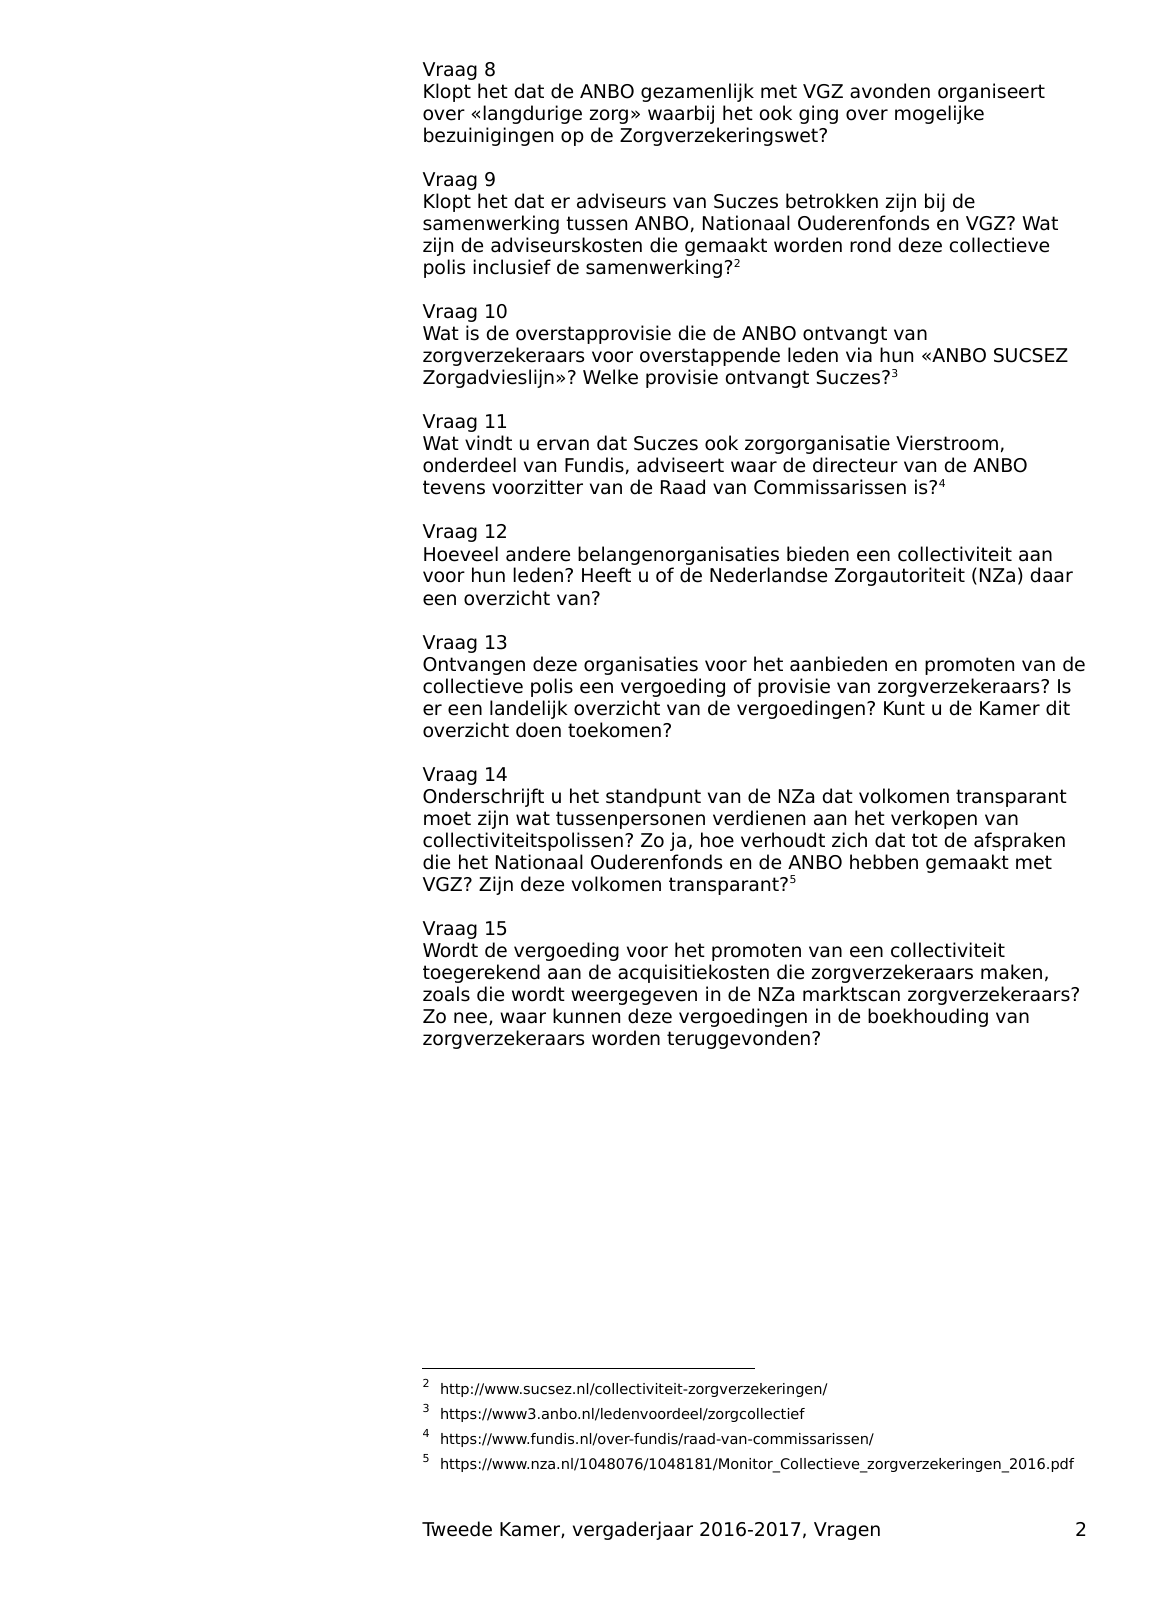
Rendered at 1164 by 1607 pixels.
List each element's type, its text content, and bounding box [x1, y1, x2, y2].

text https://www.nza.nl/1048076/1048181/Monitor_Collectieve_zorgverzekeringen_2016.pdf [422, 1452, 1087, 1474]
text Vraag 11 [422, 411, 1087, 433]
text Wordt de vergoeding voor het promoten van een collectiviteit toegerekend aan de acquisitiekosten die zorgverzekeraars maken, zoals die wordt weergegeven in de NZa marktscan zorgverzekeraars? Zo nee, waar kunnen deze vergoedingen in de boekhouding van zorgverzekeraars worden teruggevonden? [422, 940, 1087, 1049]
text Klopt het dat er adviseurs van Suczes betrokken zijn bij de samenwerking tussen ANBO, Nationaal Ouderenfonds en VGZ? Wat zijn de adviseurskosten die gemaakt worden rond deze collectieve polis inclusief de samenwerking? [422, 191, 1087, 279]
text https://www.fundis.nl/over-fundis/raad-van-commissarissen/ [422, 1427, 1087, 1449]
text Vraag 9 [422, 169, 1087, 191]
text Wat is de overstapprovisie die de ANBO ontvangt van zorgverzekeraars voor overstappende leden via hun «ANBO SUCSEZ Zorgadvieslijn»? Welke provisie ontvangt Suczes? [422, 323, 1087, 389]
text Ontvangen deze organisaties voor het aanbieden en promoten van de collectieve polis een vergoeding of provisie van zorgverzekeraars? Is er een landelijk overzicht van de vergoedingen? Kunt u de Kamer dit overzicht doen toekomen? [422, 653, 1087, 741]
text https://www3.anbo.nl/ledenvoordeel/zorgcollectief [422, 1402, 1087, 1424]
text Klopt het dat de ANBO gezamenlijk met VGZ avonden organiseert over «langdurige zorg» waarbij het ook ging over mogelijke bezuinigingen op de Zorgverzekeringswet? [422, 81, 1087, 147]
text http://www.sucsez.nl/collectiviteit-zorgverzekeringen/ [422, 1377, 1087, 1399]
text Onderschrijft u het standpunt van de NZa dat volkomen transparant moet zijn wat tussenpersonen verdienen aan het verkopen van collectiviteitspolissen? Zo ja, hoe verhoudt zich dat tot de afspraken die het Nationaal Ouderenfonds en de ANBO hebben gemaakt met VGZ? Zijn deze volkomen transparant? [422, 786, 1087, 896]
text Hoeveel andere belangenorganisaties bieden een collectiviteit aan voor hun leden? Heeft u of de Nederlandse Zorgautoriteit (NZa) daar een overzicht van? [422, 543, 1087, 609]
text Vraag 12 [422, 521, 1087, 543]
text Vraag 15 [422, 918, 1087, 940]
text Wat vindt u ervan dat Suczes ook zorgorganisatie Vierstroom, onderdeel van Fundis, adviseert waar de directeur van de ANBO tevens voorzitter van de Raad van Commissarissen is? [422, 433, 1087, 499]
text Vraag 14 [422, 764, 1087, 786]
text Vraag 8 [422, 59, 1087, 81]
text Vraag 13 [422, 632, 1087, 653]
text Vraag 10 [422, 301, 1087, 323]
